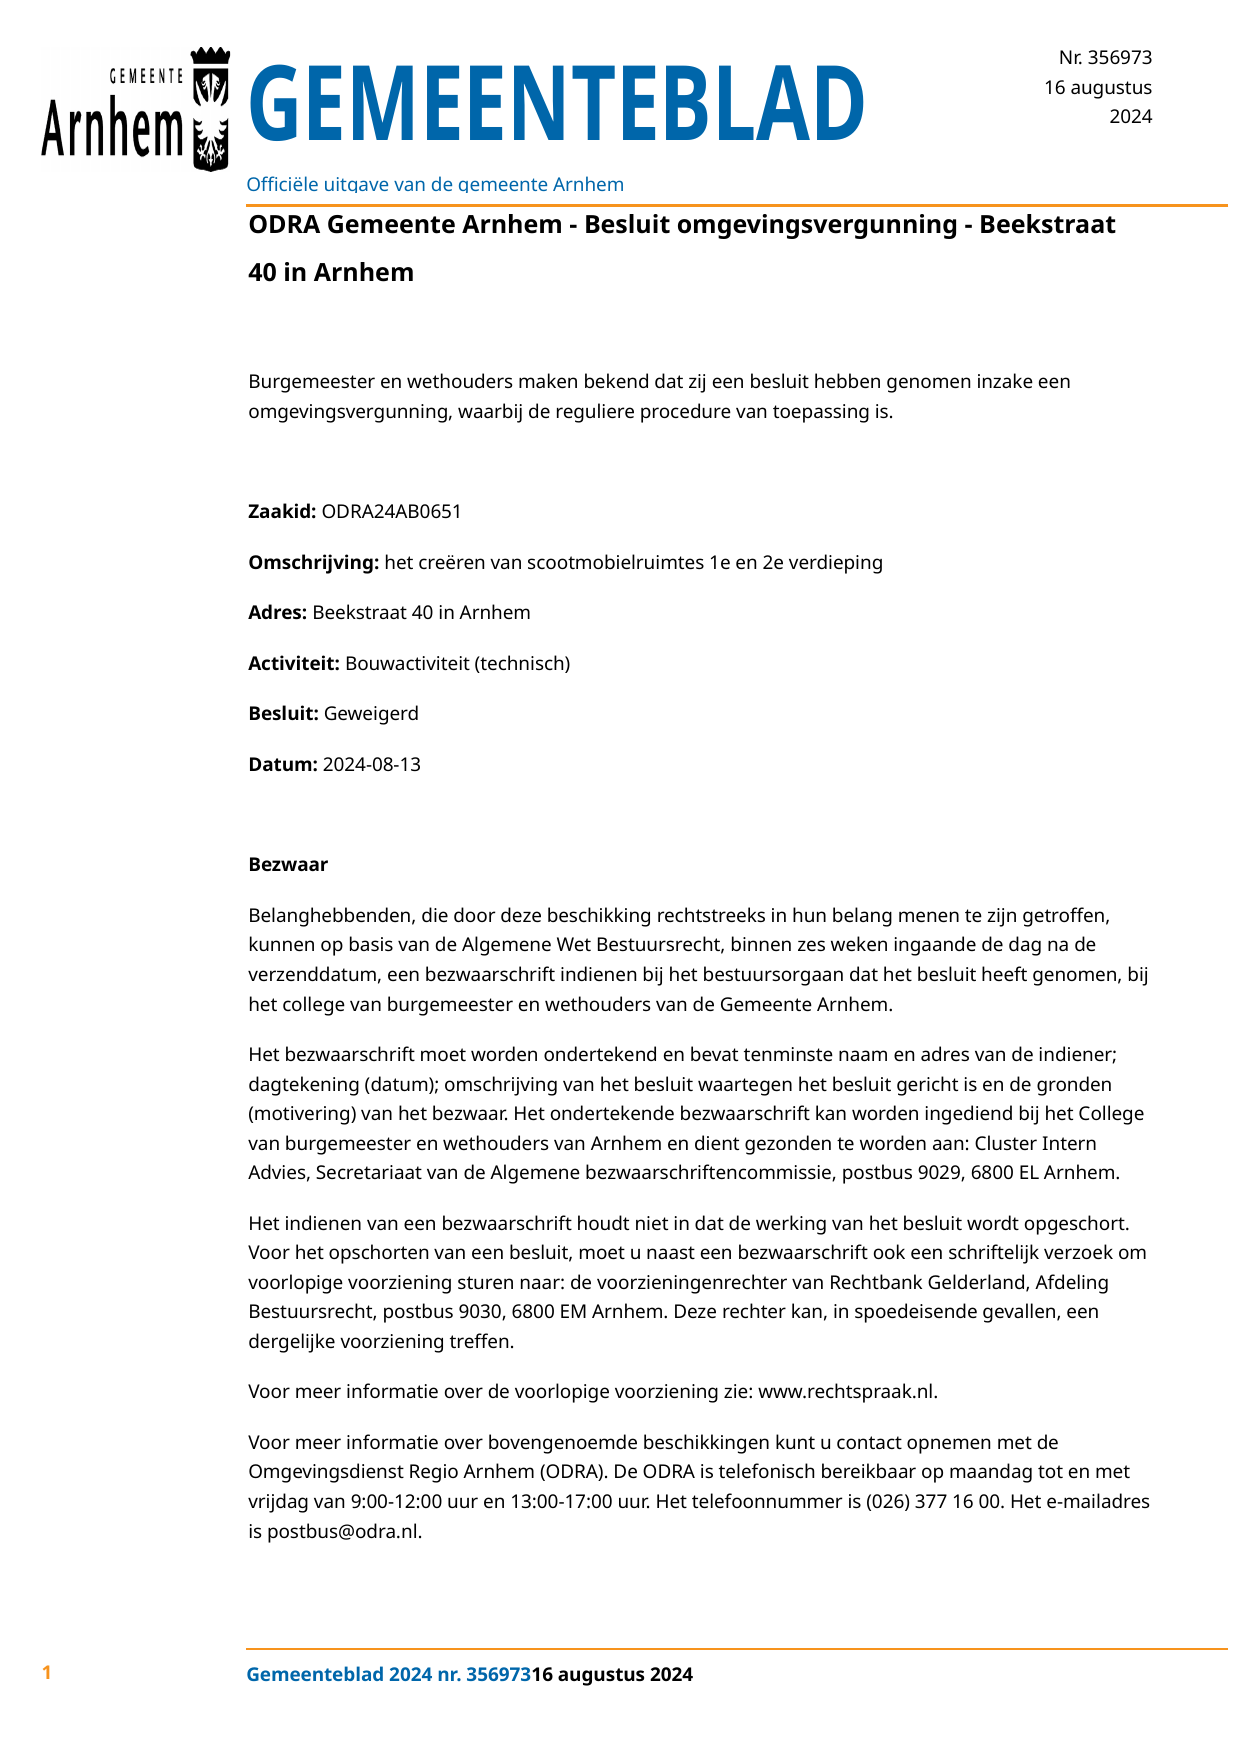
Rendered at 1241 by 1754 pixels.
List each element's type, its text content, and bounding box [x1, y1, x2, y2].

text Adres: Beekstraat 40 in Arnhem [248, 599, 1152, 625]
text Voor meer informatie over bovengenoemde beschikkingen kunt u contact opnemen met de Omgevingsdienst Regio Arnhem (ODRA). De ODRA is telefonisch bereikbaar op maandag tot en met vrijdag van 9:00-12:00 uur en 13:00-17:00 uur. Het telefoonnummer is (026) 377 16 00. Het e-mailadres is postbus@odra.nl. [248, 1429, 1152, 1544]
text Het bezwaarschrift moet worden ondertekend en bevat tenminste naam en adres van de indiener; dagtekening (datum); omschrijving van het besluit waartegen het besluit gericht is en de gronden (motivering) van het bezwaar. Het ondertekende bezwaarschrift kan worden ingediend bij het College van burgemeester en wethouders van Arnhem en dient gezonden te worden aan: Cluster Intern Advies, Secretariaat van de Algemene bezwaarschriftencommissie, postbus 9029, 6800 EL Arnhem. [248, 1041, 1152, 1185]
text Datum: 2024-08-13 [248, 751, 1152, 777]
text Activiteit: Bouwactiviteit (technisch) [248, 650, 1152, 676]
text Voor meer informatie over de voorlopige voorziening zie: www.rechtspraak.nl. [248, 1379, 1152, 1404]
text Burgemeester en wethouders maken bekend dat zij een besluit hebben genomen inzake een omgevingsvergunning, waarbij de reguliere procedure van toepassing is. [248, 368, 1152, 424]
picture [41, 47, 231, 172]
text Besluit: Geweigerd [248, 700, 1152, 726]
text Bezwaar [248, 852, 1152, 877]
text Omschrijving: het creëren van scootmobielruimtes 1e en 2e verdieping [248, 549, 1152, 575]
text Belanghebbenden, die door deze beschikking rechtstreeks in hun belang menen te zijn getroffen, kunnen op basis van de Algemene Wet Bestuursrecht, binnen zes weken ingaande de dag na de verzenddatum, een bezwaarschrift indienen bij het bestuursorgaan dat het besluit heeft genomen, bij het college van burgemeester en wethouders van de Gemeente Arnhem. [248, 902, 1152, 1017]
text ODRA Gemeente Arnhem - Besluit omgevingsvergunning - Beekstraat 40 in Arnhem [248, 207, 1152, 288]
text Zaakid: ODRA24AB0651 [248, 499, 1152, 524]
text Het indienen van een bezwaarschrift houdt niet in dat de werking van het besluit wordt opgeschort. Voor het opschorten van een besluit, moet u naast een bezwaarschrift ook een schriftelijk verzoek om voorlopige voorziening sturen naar: de voorzieningenrechter van Rechtbank Gelderland, Afdeling Bestuursrecht, postbus 9030, 6800 EM Arnhem. Deze rechter kan, in spoedeisende gevallen, een dergelijke voorziening treffen. [248, 1210, 1152, 1354]
